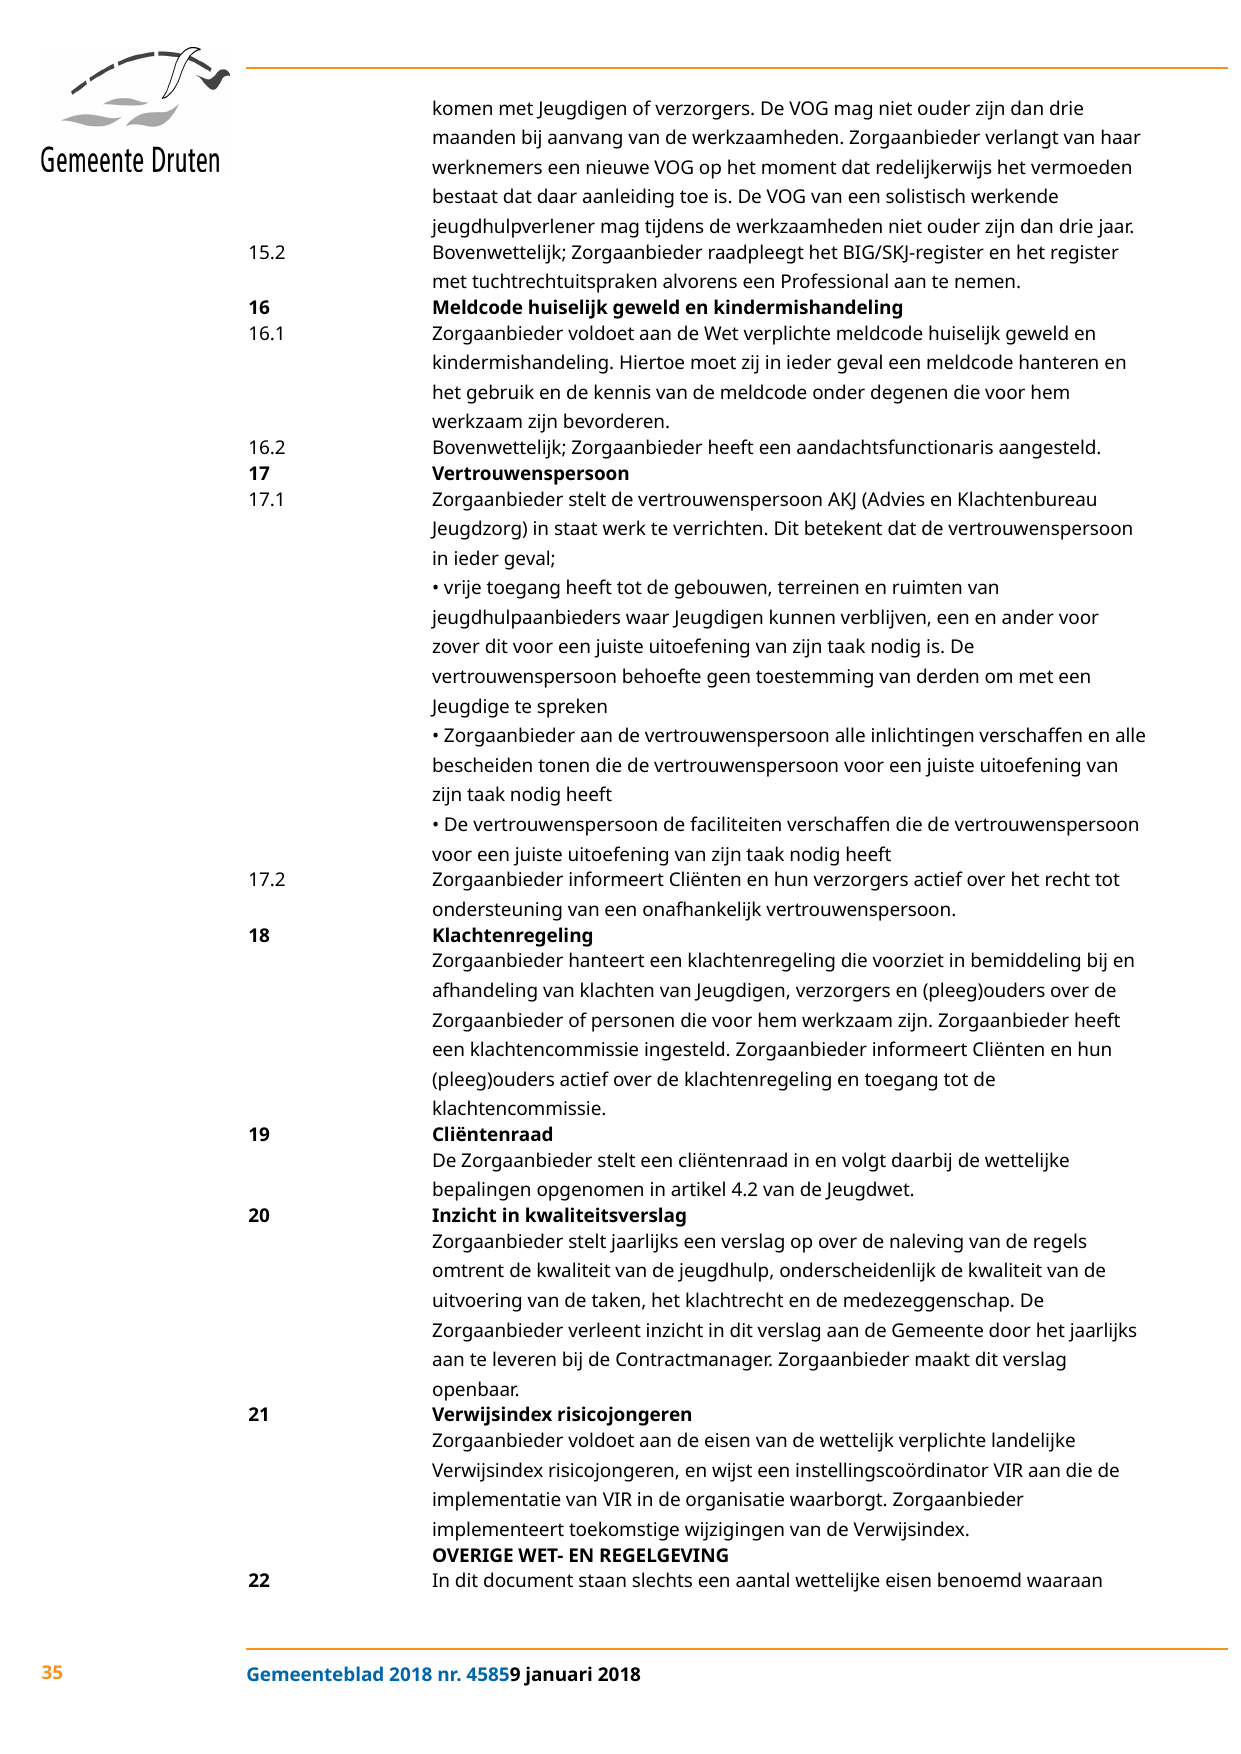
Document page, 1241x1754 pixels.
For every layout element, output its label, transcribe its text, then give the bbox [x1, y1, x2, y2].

table_cell Klachtenregeling [432, 922, 1152, 948]
table_cell 20 [248, 1202, 432, 1228]
table_cell [248, 1147, 432, 1202]
table_cell 16.1 [248, 320, 432, 434]
table_cell [248, 1428, 432, 1542]
table_cell Zorgaanbieder informeert Cliënten en hun verzorgers actief over het recht tot ondersteuning van een onafhankelijk vertrouwenspersoon. [432, 867, 1152, 922]
table_cell komen met Jeugdigen of verzorgers. De VOG mag niet ouder zijn dan drie maanden bij aanvang van de werkzaamheden. Zorgaanbieder verlangt van haar werknemers een nieuwe VOG op het moment dat redelijkerwijs het vermoeden bestaat dat daar aanleiding toe is. De VOG van een solistisch werkende jeugdhulpverlener mag tijdens de werkzaamheden niet ouder zijn dan drie jaar. [432, 95, 1152, 239]
table_cell Zorgaanbieder stelt de vertrouwenspersoon AKJ (Advies en Klachtenbureau Jeugdzorg) in staat werk te verrichten. Dit betekent dat de vertrouwenspersoon in ieder geval; • vrije toegang heeft tot de gebouwen, terreinen en ruimten van jeugdhulpaanbieders waar Jeugdigen kunnen verblijven, een en ander voor zover dit voor een juiste uitoefening van zijn taak nodig is. De vertrouwenspersoon behoefte geen toestemming van derden om met een Jeugdige te spreken • Zorgaanbieder aan de vertrouwenspersoon alle inlichtingen verschaffen en alle bescheiden tonen die de vertrouwenspersoon voor een juiste uitoefening van zijn taak nodig heeft • De vertrouwenspersoon de faciliteiten verschaffen die de vertrouwenspersoon voor een juiste uitoefening van zijn taak nodig heeft [432, 486, 1152, 867]
table_cell Inzicht in kwaliteitsverslag [432, 1202, 1152, 1228]
table_cell OVERIGE WET- EN REGELGEVING [432, 1542, 1152, 1568]
table_cell Vertrouwenspersoon [432, 460, 1152, 486]
table_cell [248, 1228, 432, 1402]
table_cell Zorgaanbieder voldoet aan de eisen van de wettelijk verplichte landelijke Verwijsindex risicojongeren, en wijst een instellingscoördinator VIR aan die de implementatie van VIR in de organisatie waarborgt. Zorgaanbieder implementeert toekomstige wijzigingen van de Verwijsindex. [432, 1428, 1152, 1542]
table_cell De Zorgaanbieder stelt een cliëntenraad in en volgt daarbij de wettelijke bepalingen opgenomen in artikel 4.2 van de Jeugdwet. [432, 1147, 1152, 1202]
table_cell [248, 95, 432, 239]
table_cell Meldcode huiselijk geweld en kindermishandeling [432, 294, 1152, 320]
table_cell 18 [248, 922, 432, 948]
table_cell 17 [248, 460, 432, 486]
table_cell [248, 948, 432, 1121]
table_cell Zorgaanbieder voldoet aan de Wet verplichte meldcode huiselijk geweld en kindermishandeling. Hiertoe moet zij in ieder geval een meldcode hanteren en het gebruik en de kennis van de meldcode onder degenen die voor hem werkzaam zijn bevorderen. [432, 320, 1152, 434]
table_cell Verwijsindex risicojongeren [432, 1402, 1152, 1427]
table_cell Bovenwettelijk; Zorgaanbieder heeft een aandachtsfunctionaris aangesteld. [432, 434, 1152, 460]
table_cell 16 [248, 294, 432, 320]
table_cell In dit document staan slechts een aantal wettelijke eisen benoemd waaraan [432, 1568, 1152, 1593]
table_cell [248, 1542, 432, 1568]
table_cell 16.2 [248, 434, 432, 460]
table_cell Zorgaanbieder stelt jaarlijks een verslag op over de naleving van de regels omtrent de kwaliteit van de jeugdhulp, onderscheidenlijk de kwaliteit van de uitvoering van de taken, het klachtrecht en de medezeggenschap. De Zorgaanbieder verleent inzicht in dit verslag aan de Gemeente door het jaarlijks aan te leveren bij de Contractmanager. Zorgaanbieder maakt dit verslag openbaar. [432, 1228, 1152, 1402]
table_cell 17.2 [248, 867, 432, 922]
picture [41, 47, 231, 172]
table_cell 15.2 [248, 239, 432, 294]
table_cell 17.1 [248, 486, 432, 867]
table_cell Zorgaanbieder hanteert een klachtenregeling die voorziet in bemiddeling bij en afhandeling van klachten van Jeugdigen, verzorgers en (pleeg)ouders over de Zorgaanbieder of personen die voor hem werkzaam zijn. Zorgaanbieder heeft een klachtencommissie ingesteld. Zorgaanbieder informeert Cliënten en hun (pleeg)ouders actief over de klachtenregeling en toegang tot de klachtencommissie. [432, 948, 1152, 1121]
table_cell 22 [248, 1568, 432, 1593]
table_cell 21 [248, 1402, 432, 1427]
table_cell Bovenwettelijk; Zorgaanbieder raadpleegt het BIG/SKJ-register en het register met tuchtrechtuitspraken alvorens een Professional aan te nemen. [432, 239, 1152, 294]
table_cell 19 [248, 1121, 432, 1147]
table_cell Cliëntenraad [432, 1121, 1152, 1147]
